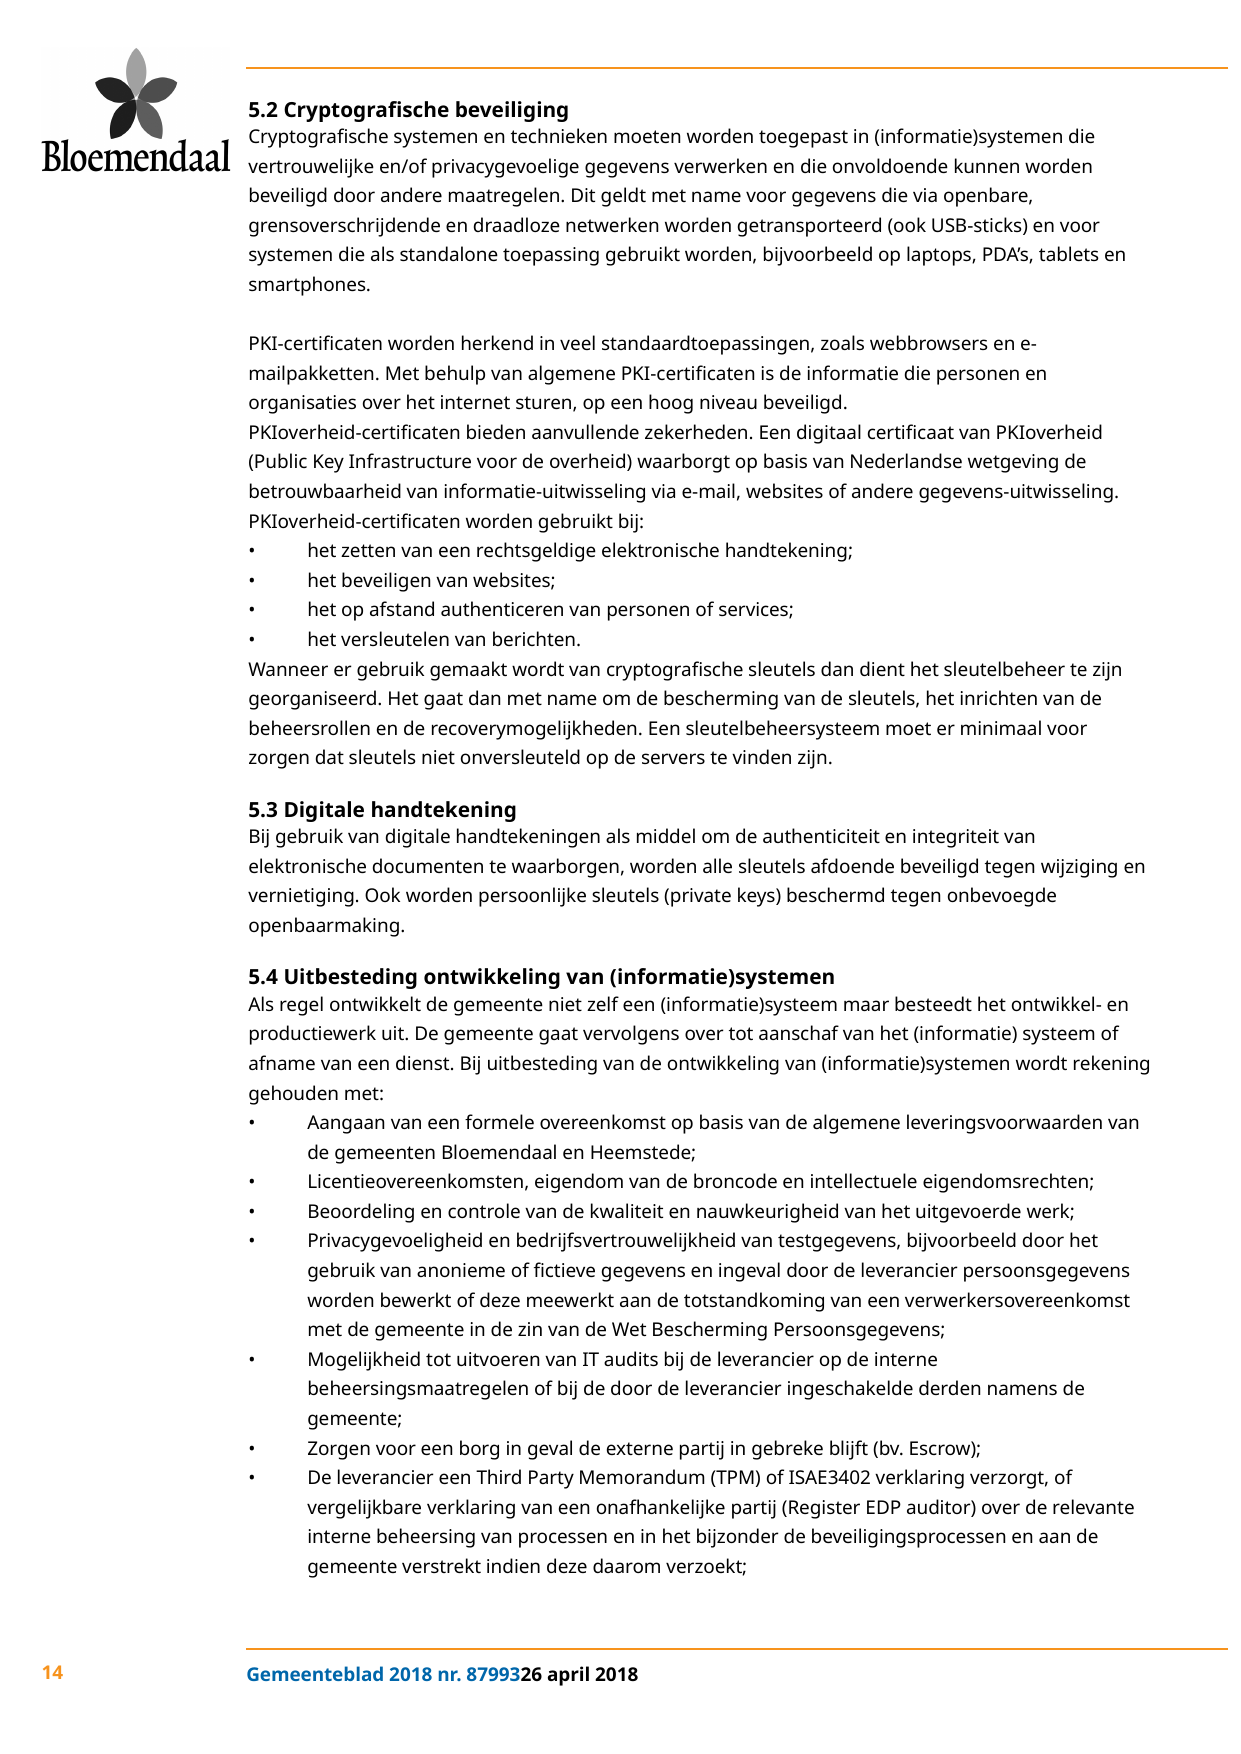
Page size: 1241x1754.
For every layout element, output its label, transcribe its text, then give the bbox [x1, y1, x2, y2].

text PKIoverheid-certificaten worden gebruikt bij: [248, 508, 1152, 533]
list Aangaan van een formele overeenkomst op basis van de algemene leveringsvoorwaarden van de gemeenten Bloemendaal en Heemstede; [248, 1109, 1152, 1164]
picture [41, 47, 231, 172]
list het op afstand authenticeren van personen of services; [248, 597, 1152, 622]
text PKI-certificaten worden herkend in veel standaardtoepassingen, zoals webbrowsers en e-mailpakketten. Met behulp van algemene PKI-certificaten is de informatie die personen en organisaties over het internet sturen, op een hoog niveau beveiligd. [248, 330, 1152, 415]
text PKIoverheid-certificaten bieden aanvullende zekerheden. Een digitaal certificaat van PKIoverheid (Public Key Infrastructure voor de overheid) waarborgt op basis van Nederlandse wetgeving de betrouwbaarheid van informatie-uitwisseling via e-mail, websites of andere gegevens-uitwisseling. [248, 419, 1152, 504]
text 5.3 Digitale handtekening [248, 795, 1152, 823]
text Cryptografische systemen en technieken moeten worden toegepast in (informatie)systemen die vertrouwelijke en/of privacygevoelige gegevens verwerken en die onvoldoende kunnen worden beveiligd door andere maatregelen. Dit geldt met name voor gegevens die via openbare, grensoverschrijdende en draadloze netwerken worden getransporteerd (ook USB-sticks) en voor systemen die als standalone toepassing gebruikt worden, bijvoorbeeld op laptops, PDA’s, tablets en smartphones. [248, 123, 1152, 297]
text 5.4 Uitbesteding ontwikkeling van (informatie)systemen [248, 962, 1152, 991]
list het zetten van een rechtsgeldige elektronische handtekening; [248, 537, 1152, 563]
text 5.2 Cryptografische beveiliging [248, 95, 1152, 123]
list Zorgen voor een borg in geval de externe partij in gebreke blijft (bv. Escrow); [248, 1435, 1152, 1460]
text Als regel ontwikkelt de gemeente niet zelf een (informatie)systeem maar besteedt het ontwikkel- en productiewerk uit. De gemeente gaat vervolgens over tot aanschaf van het (informatie) systeem of afname van een dienst. Bij uitbesteding van de ontwikkeling van (informatie)systemen wordt rekening gehouden met: [248, 991, 1152, 1105]
list Licentieovereenkomsten, eigendom van de broncode en intellectuele eigendomsrechten; [248, 1168, 1152, 1194]
list het beveiligen van websites; [248, 567, 1152, 593]
list Privacygevoeligheid en bedrijfsvertrouwelijkheid van testgegevens, bijvoorbeeld door het gebruik van anonieme of fictieve gegevens en ingeval door de leverancier persoonsgegevens worden bewerkt of deze meewerkt aan de totstandkoming van een verwerkersovereenkomst met de gemeente in de zin van de Wet Bescherming Persoonsgegevens; [248, 1228, 1152, 1342]
list Beoordeling en controle van de kwaliteit en nauwkeurigheid van het uitgevoerde werk; [248, 1198, 1152, 1224]
text Wanneer er gebruik gemaakt wordt van cryptografische sleutels dan dient het sleutelbeheer te zijn georganiseerd. Het gaat dan met name om de bescherming van de sleutels, het inrichten van de beheersrollen en de recoverymogelijkheden. Een sleutelbeheersysteem moet er minimaal voor zorgen dat sleutels niet onversleuteld op de servers te vinden zijn. [248, 656, 1152, 770]
list Mogelijkheid tot uitvoeren van IT audits bij de leverancier op de interne beheersingsmaatregelen of bij de door de leverancier ingeschakelde derden namens de gemeente; [248, 1346, 1152, 1431]
list De leverancier een Third Party Memorandum (TPM) of ISAE3402 verklaring verzorgt, of vergelijkbare verklaring van een onafhankelijke partij (Register EDP auditor) over de relevante interne beheersing van processen en in het bijzonder de beveiligingsprocessen en aan de gemeente verstrekt indien deze daarom verzoekt; [248, 1464, 1152, 1579]
list het versleutelen van berichten. [248, 626, 1152, 652]
text Bij gebruik van digitale handtekeningen als middel om de authenticiteit en integriteit van elektronische documenten te waarborgen, worden alle sleutels afdoende beveiligd tegen wijziging en vernietiging. Ook worden persoonlijke sleutels (private keys) beschermd tegen onbevoegde openbaarmaking. [248, 823, 1152, 938]
